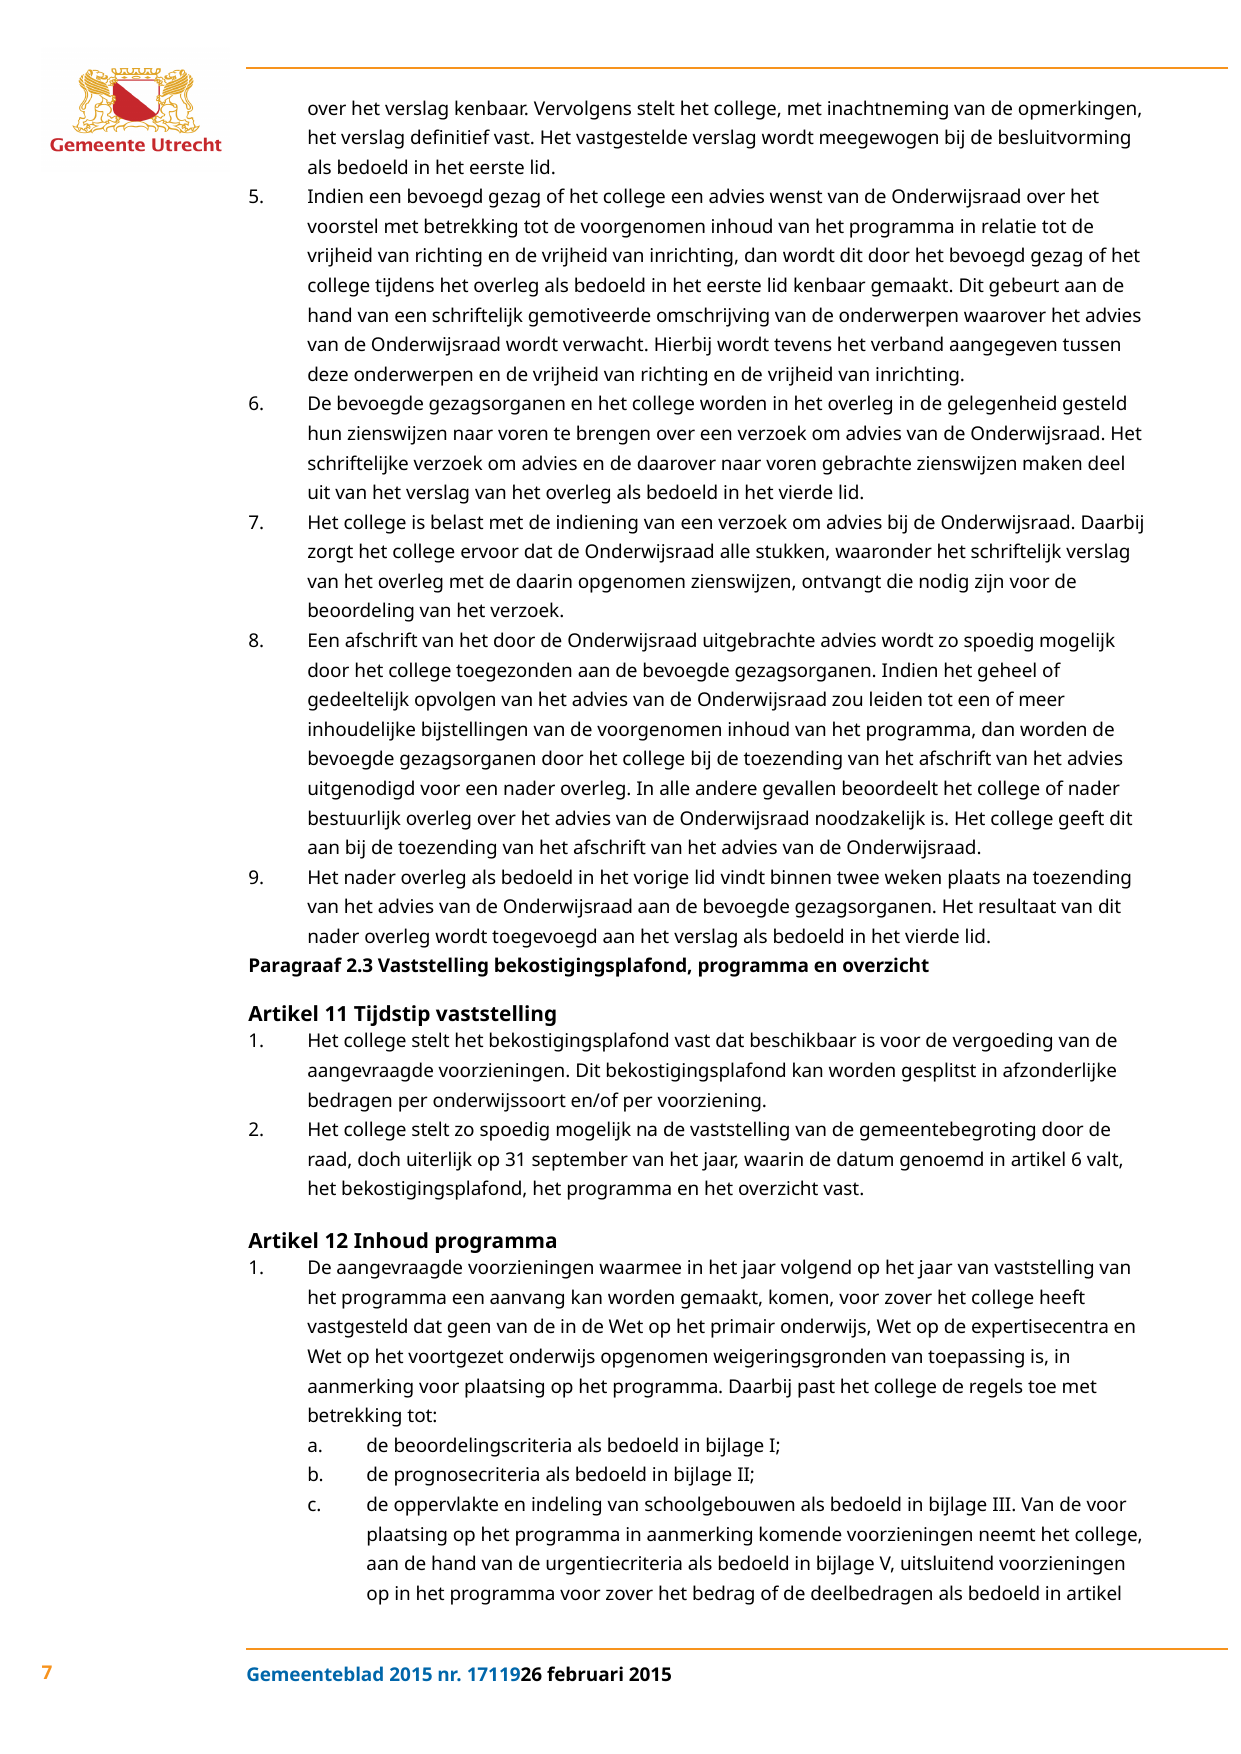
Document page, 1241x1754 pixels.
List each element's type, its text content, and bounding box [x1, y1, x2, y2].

list Een afschrift van het door de Onderwijsraad uitgebrachte advies wordt zo spoedig mogelijk door het college toegezonden aan de bevoegde gezagsorganen. Indien het geheel of gedeeltelijk opvolgen van het advies van de Onderwijsraad zou leiden tot een of meer inhoudelijke bijstellingen van de voorgenomen inhoud van het programma, dan worden de bevoegde gezagsorganen door het college bij de toezending van het afschrift van het advies uitgenodigd voor een nader overleg. In alle andere gevallen beoordeelt het college of nader bestuurlijk overleg over het advies van de Onderwijsraad noodzakelijk is. Het college geeft dit aan bij de toezending van het afschrift van het advies van de Onderwijsraad. [248, 627, 1152, 860]
text Artikel 12 Inhoud programma [248, 1226, 1152, 1254]
list de oppervlakte en indeling van schoolgebouwen als bedoeld in bijlage III. Van de voor plaatsing op het programma in aanmerking komende voorzieningen neemt het college, aan de hand van de urgentiecriteria als bedoeld in bijlage V, uitsluitend voorzieningen op in het programma voor zover het bedrag of de deelbedragen als bedoeld in artikel [307, 1491, 1152, 1606]
list Het college stelt het bekostigingsplafond vast dat beschikbaar is voor de vergoeding van de aangevraagde voorzieningen. Dit bekostigingsplafond kan worden gesplitst in afzonderlijke bedragen per onderwijssoort en/of per voorziening. [248, 1028, 1152, 1113]
list over het verslag kenbaar. Vervolgens stelt het college, met inachtneming van de opmerkingen, het verslag definitief vast. Het vastgestelde verslag wordt meegewogen bij de besluitvorming als bedoeld in het eerste lid. [248, 95, 1152, 180]
list De aangevraagde voorzieningen waarmee in het jaar volgend op het jaar van vaststelling van het programma een aanvang kan worden gemaakt, komen, voor zover het college heeft vastgesteld dat geen van de in de Wet op het primair onderwijs, Wet op de expertisecentra en Wet op het voortgezet onderwijs opgenomen weigeringsgronden van toepassing is, in aanmerking voor plaatsing op het programma. Daarbij past het college de regels toe met betrekking tot: [248, 1254, 1152, 1428]
text Artikel 11 Tijdstip vaststelling [248, 999, 1152, 1028]
list de prognosecriteria als bedoeld in bijlage II; [307, 1462, 1152, 1487]
list Het college stelt zo spoedig mogelijk na de vaststelling van de gemeentebegroting door de raad, doch uiterlijk op 31 september van het jaar, waarin de datum genoemd in artikel 6 valt, het bekostigingsplafond, het programma en het overzicht vast. [248, 1116, 1152, 1201]
list De bevoegde gezagsorganen en het college worden in het overleg in de gelegenheid gesteld hun zienswijzen naar voren te brengen over een verzoek om advies van de Onderwijsraad. Het schriftelijke verzoek om advies en de daarover naar voren gebrachte zienswijzen maken deel uit van het verslag van het overleg als bedoeld in het vierde lid. [248, 391, 1152, 505]
list Het college is belast met de indiening van een verzoek om advies bij de Onderwijsraad. Daarbij zorgt het college ervoor dat de Onderwijsraad alle stukken, waaronder het schriftelijk verslag van het overleg met de daarin opgenomen zienswijzen, ontvangt die nodig zijn voor de beoordeling van het verzoek. [248, 509, 1152, 623]
text Paragraaf 2.3 Vaststelling bekostigingsplafond, programma en overzicht [248, 953, 1152, 978]
list Het nader overleg als bedoeld in het vorige lid vindt binnen twee weken plaats na toezending van het advies van de Onderwijsraad aan de bevoegde gezagsorganen. Het resultaat van dit nader overleg wordt toegevoegd aan het verslag als bedoeld in het vierde lid. [248, 864, 1152, 949]
list de beoordelingscriteria als bedoeld in bijlage I; [307, 1432, 1152, 1458]
picture [41, 47, 231, 172]
list Indien een bevoegd gezag of het college een advies wenst van de Onderwijsraad over het voorstel met betrekking tot de voorgenomen inhoud van het programma in relatie tot de vrijheid van richting en de vrijheid van inrichting, dan wordt dit door het bevoegd gezag of het college tijdens het overleg als bedoeld in het eerste lid kenbaar gemaakt. Dit gebeurt aan de hand van een schriftelijk gemotiveerde omschrijving van de onderwerpen waarover het advies van de Onderwijsraad wordt verwacht. Hierbij wordt tevens het verband aangegeven tussen deze onderwerpen en de vrijheid van richting en de vrijheid van inrichting. [248, 183, 1152, 387]
